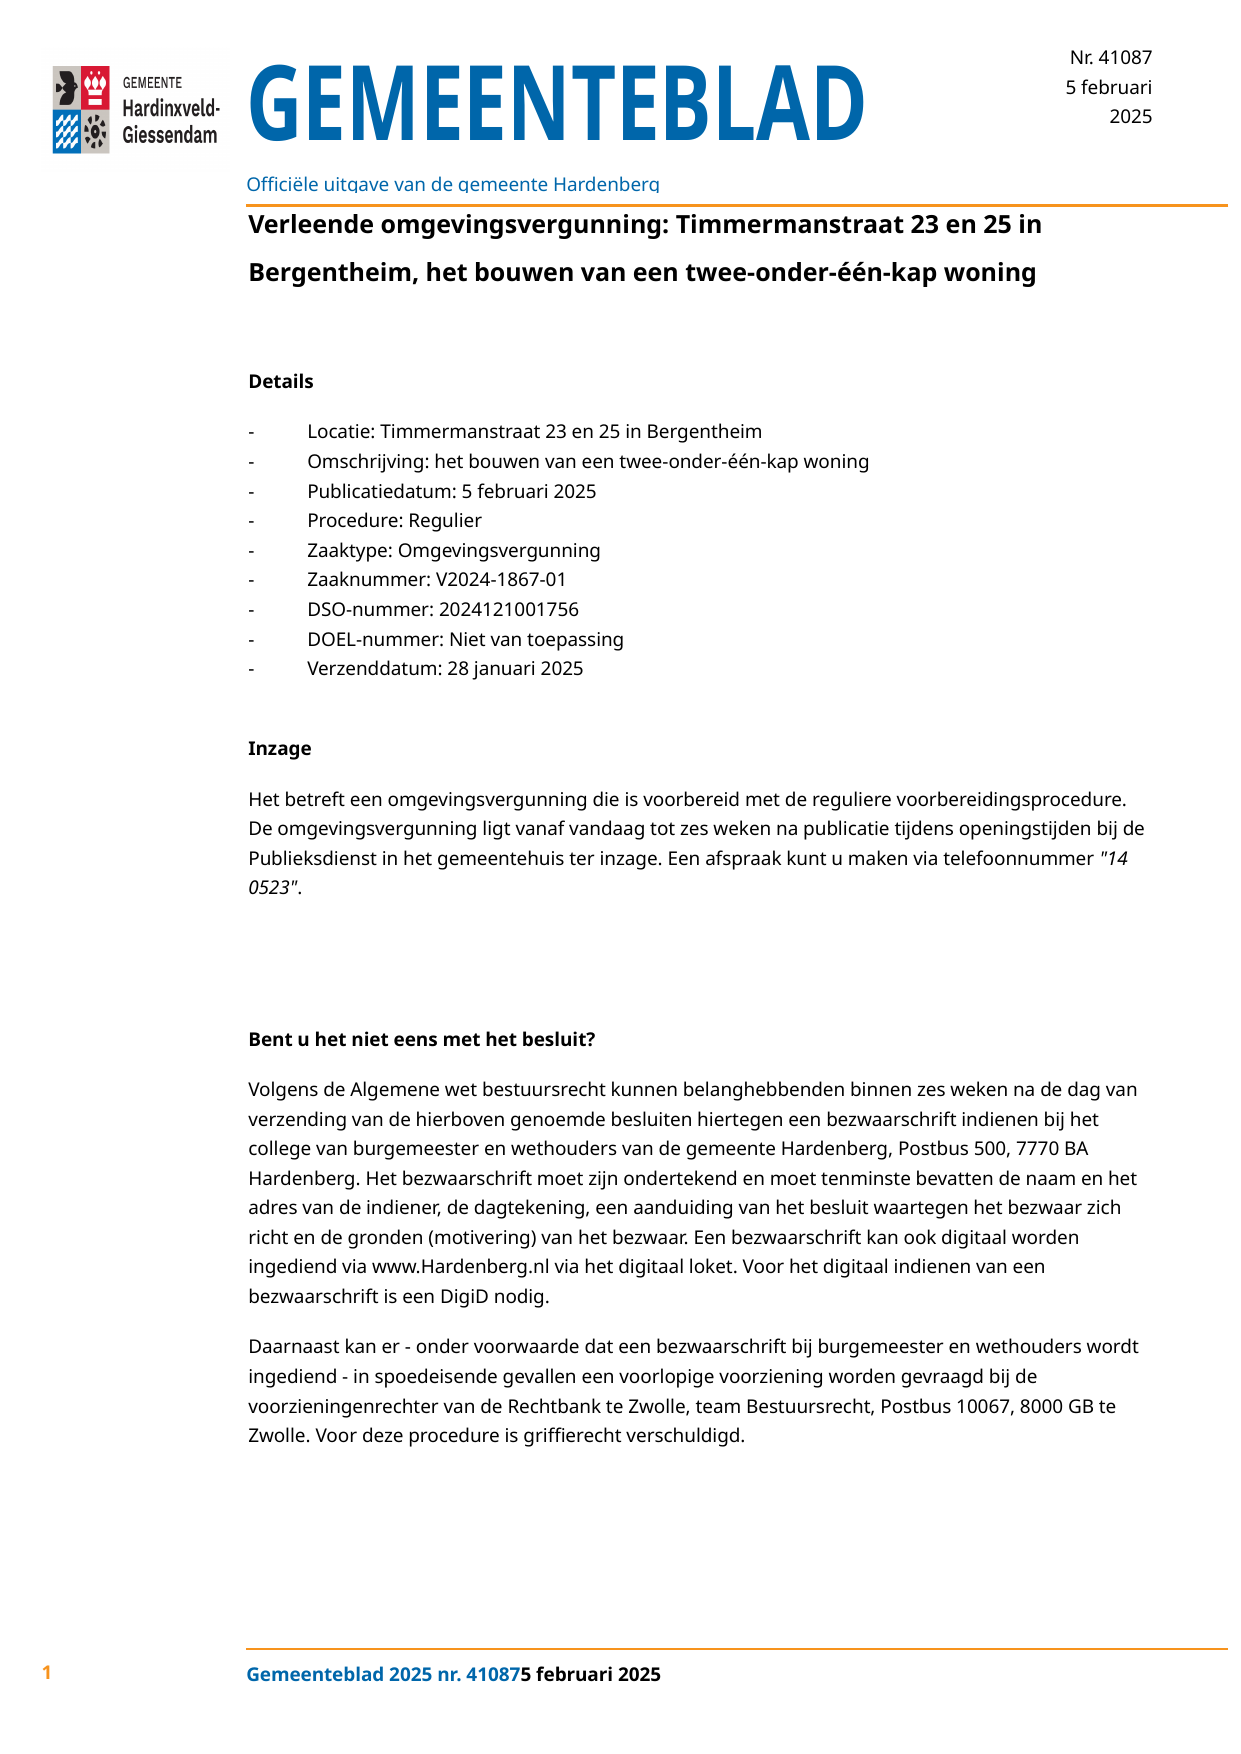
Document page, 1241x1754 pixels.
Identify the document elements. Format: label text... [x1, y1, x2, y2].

text Volgens de Algemene wet bestuursrecht kunnen belanghebbenden binnen zes weken na de dag van verzending van de hierboven genoemde besluiten hiertegen een bezwaarschrift indienen bij het college van burgemeester en wethouders van de gemeente Hardenberg, Postbus 500, 7770 BA Hardenberg. Het bezwaarschrift moet zijn ondertekend en moet tenminste bevatten de naam en het adres van de indiener, de dagtekening, een aanduiding van het besluit waartegen het bezwaar zich richt en de gronden (motivering) van het bezwaar. Een bezwaarschrift kan ook digitaal worden ingediend via www.Hardenberg.nl via het digitaal loket. Voor het digitaal indienen van een bezwaarschrift is een DigiD nodig. [248, 1076, 1152, 1309]
picture [41, 47, 231, 172]
text Inzage [248, 735, 1152, 761]
text Daarnaast kan er - onder voorwaarde dat een bezwaarschrift bij burgemeester en wethouders wordt ingediend - in spoedeisende gevallen een voorlopige voorziening worden gevraagd bij de voorzieningenrechter van de Rechtbank te Zwolle, team Bestuursrecht, Postbus 10067, 8000 GB te Zwolle. Voor deze procedure is griffierecht verschuldigd. [248, 1334, 1152, 1448]
text Bent u het niet eens met het besluit? [248, 1026, 1152, 1052]
text Verleende omgevingsvergunning: Timmermanstraat 23 en 25 in Bergentheim, het bouwen van een twee-onder-één-kap woning [248, 207, 1152, 288]
text Het betreft een omgevingsvergunning die is voorbereid met de reguliere voorbereidingsprocedure. De omgevingsvergunning ligt vanaf vandaag tot zes weken na publicatie tijdens openingstijden bij de Publieksdienst in het gemeentehuis ter inzage. Een afspraak kunt u maken via telefoonnummer "14 0523". [248, 786, 1152, 900]
list DSO-nummer: 2024121001756 [248, 596, 1152, 622]
text Details [248, 368, 1152, 394]
list Procedure: Regulier [248, 507, 1152, 533]
list Zaaktype: Omgevingsvergunning [248, 537, 1152, 563]
list Zaaknummer: V2024-1867-01 [248, 567, 1152, 592]
list Omschrijving: het bouwen van een twee-onder-één-kap woning [248, 448, 1152, 474]
list DOEL-nummer: Niet van toepassing [248, 626, 1152, 652]
list Publicatiedatum: 5 februari 2025 [248, 478, 1152, 504]
list Verzenddatum: 28 januari 2025 [248, 655, 1152, 681]
list Locatie: Timmermanstraat 23 en 25 in Bergentheim [248, 419, 1152, 444]
